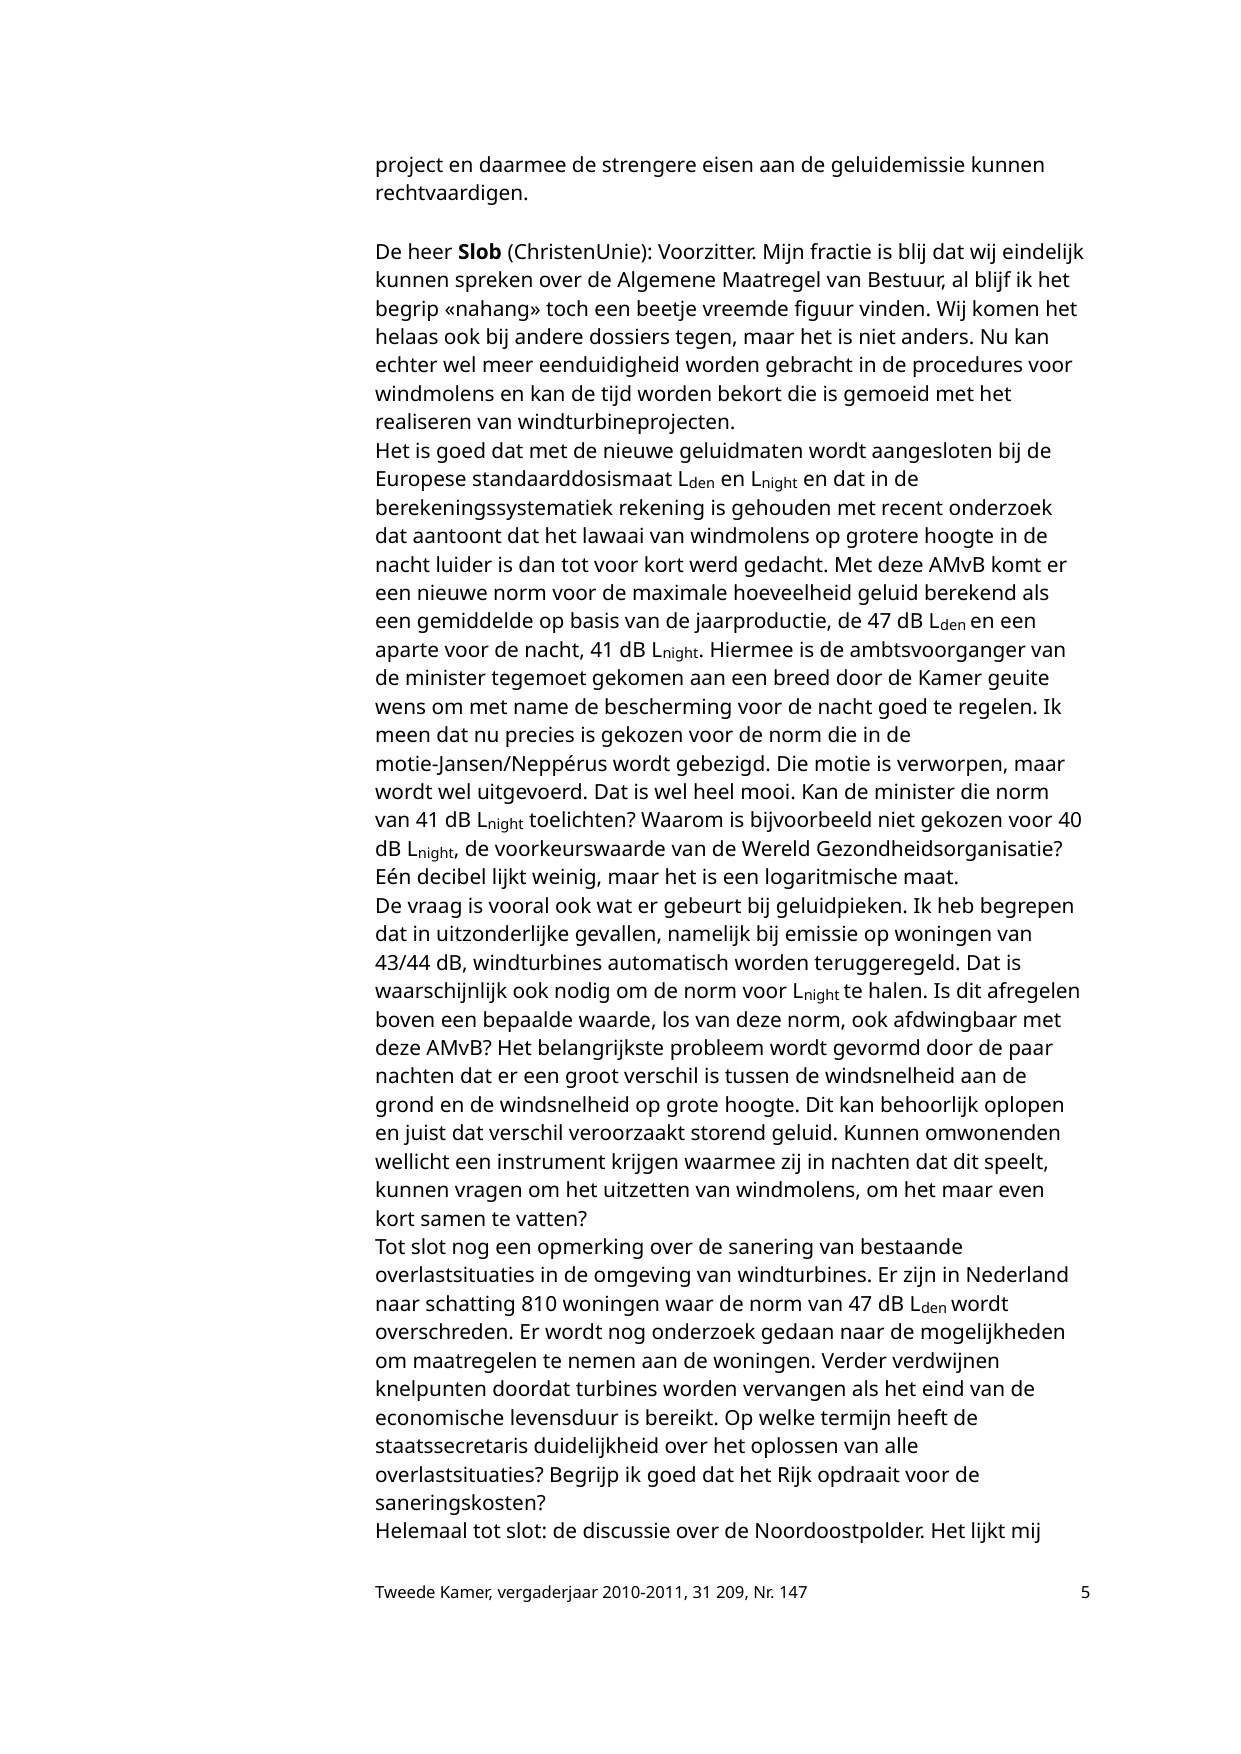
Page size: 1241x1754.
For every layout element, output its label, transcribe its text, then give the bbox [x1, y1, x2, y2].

text Tot slot nog een opmerking over de sanering van bestaande overlastsituaties in de omgeving van windturbines. Er zijn in Nederland naar schatting 810 woningen waar de norm van 47 dB Lden wordt overschreden. Er wordt nog onderzoek gedaan naar de mogelijkheden om maatregelen te nemen aan de woningen. Verder verdwijnen knelpunten doordat turbines worden vervangen als het eind van de economische levensduur is bereikt. Op welke termijn heeft de staatssecretaris duidelijkheid over het oplossen van alle overlastsituaties? Begrijp ik goed dat het Rijk opdraait voor de saneringskosten? [375, 1232, 1090, 1517]
text De heer Slob (ChristenUnie): Voorzitter. Mijn fractie is blij dat wij eindelijk kunnen spreken over de Algemene Maatregel van Bestuur, al blijf ik het begrip «nahang» toch een beetje vreemde figuur vinden. Wij komen het helaas ook bij andere dossiers tegen, maar het is niet anders. Nu kan echter wel meer eenduidigheid worden gebracht in de procedures voor windmolens en kan de tijd worden bekort die is gemoeid met het realiseren van windturbineprojecten. [375, 237, 1090, 436]
text Het is goed dat met de nieuwe geluidmaten wordt aangesloten bij de Europese standaarddosismaat Lden en Lnight en dat in de berekeningssystematiek rekening is gehouden met recent onderzoek dat aantoont dat het lawaai van windmolens op grotere hoogte in de nacht luider is dan tot voor kort werd gedacht. Met deze AMvB komt er een nieuwe norm voor de maximale hoeveelheid geluid berekend als een gemiddelde op basis van de jaarproductie, de 47 dB Lden en een aparte voor de nacht, 41 dB Lnight. Hiermee is de ambtsvoorganger van de minister tegemoet gekomen aan een breed door de Kamer geuite wens om met name de bescherming voor de nacht goed te regelen. Ik meen dat nu precies is gekozen voor de norm die in de motie-Jansen/Neppérus wordt gebezigd. Die motie is verworpen, maar wordt wel uitgevoerd. Dat is wel heel mooi. Kan de minister die norm van 41 dB Lnight toelichten? Waarom is bijvoorbeeld niet gekozen voor 40 dB Lnight, de voorkeurswaarde van de Wereld Gezondheidsorganisatie? Eén decibel lijkt weinig, maar het is een logaritmische maat. [375, 436, 1090, 891]
text Helemaal tot slot: de discussie over de Noordoostpolder. Het lijkt mij [375, 1517, 1090, 1545]
text De vraag is vooral ook wat er gebeurt bij geluidpieken. Ik heb begrepen dat in uitzonderlijke gevallen, namelijk bij emissie op woningen van 43/44 dB, windturbines automatisch worden teruggeregeld. Dat is waarschijnlijk ook nodig om de norm voor Lnight te halen. Is dit afregelen boven een bepaalde waarde, los van deze norm, ook afdwingbaar met deze AMvB? Het belangrijkste probleem wordt gevormd door de paar nachten dat er een groot verschil is tussen de windsnelheid aan de grond en de windsnelheid op grote hoogte. Dit kan behoorlijk oplopen en juist dat verschil veroorzaakt storend geluid. Kunnen omwonenden wellicht een instrument krijgen waarmee zij in nachten dat dit speelt, kunnen vragen om het uitzetten van windmolens, om het maar even kort samen te vatten? [375, 891, 1090, 1232]
text project en daarmee de strengere eisen aan de geluidemissie kunnen rechtvaardigen. [375, 150, 1090, 207]
